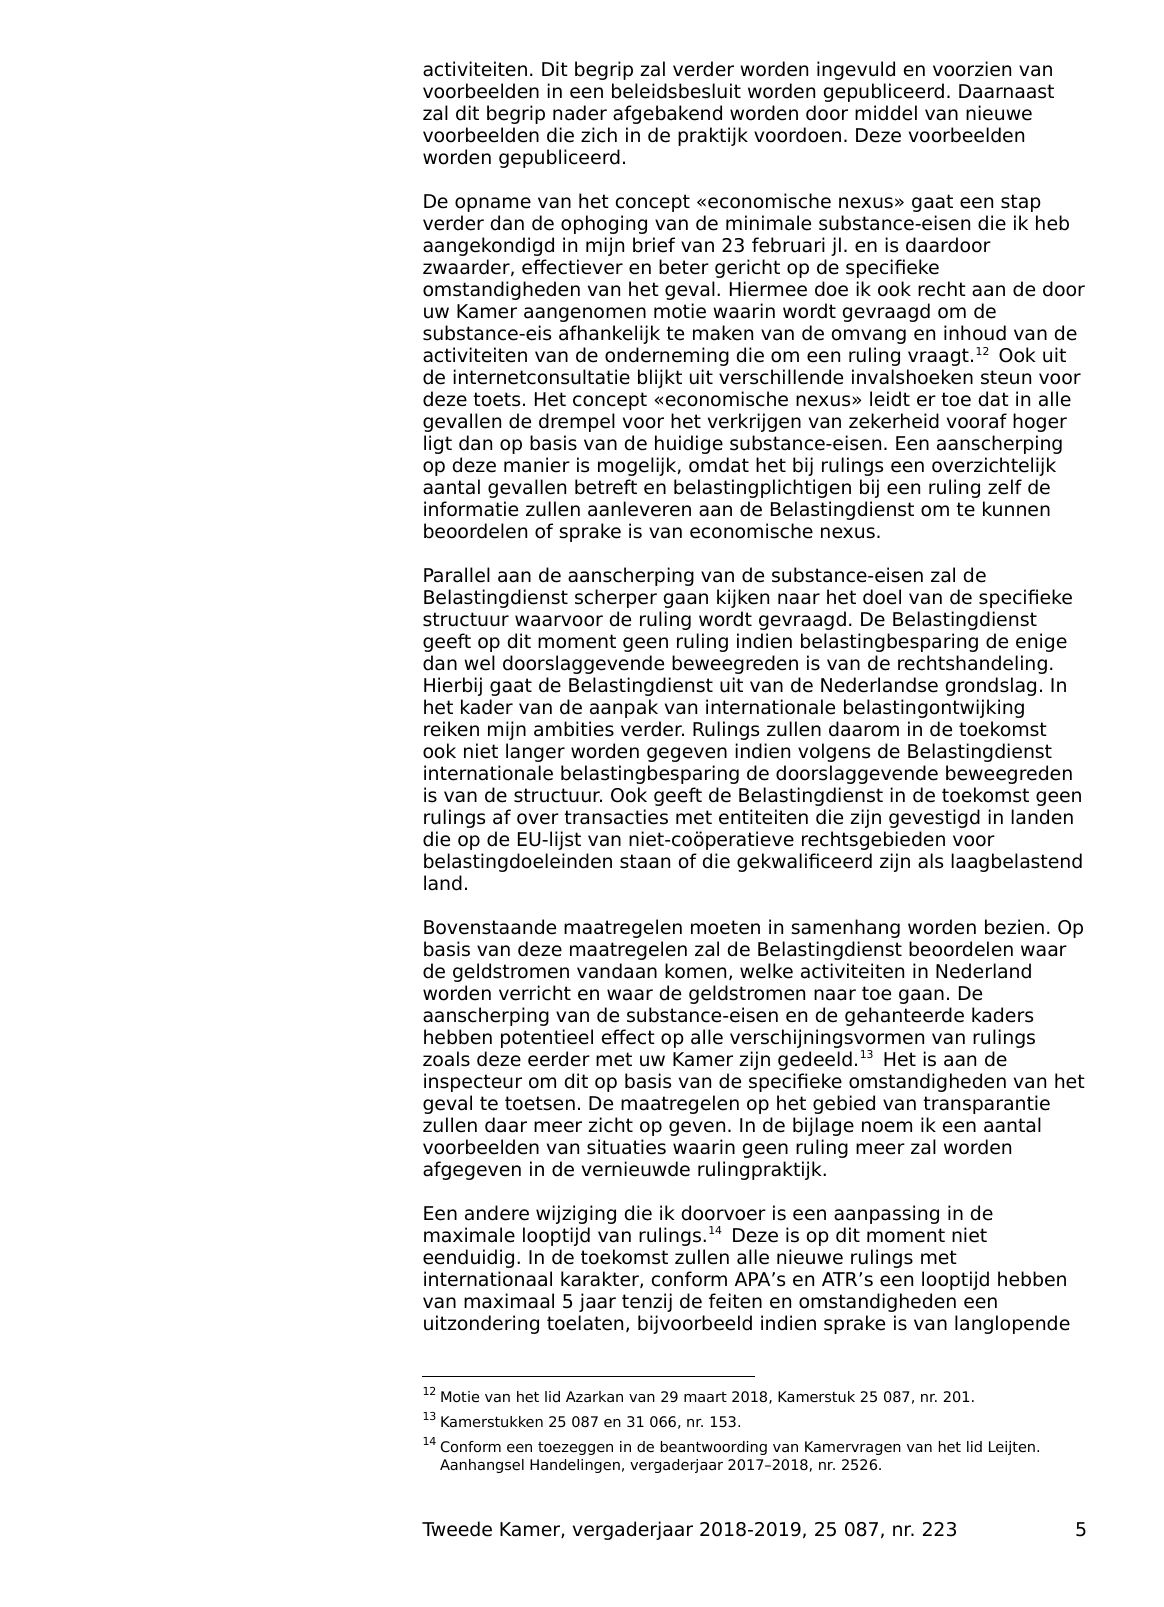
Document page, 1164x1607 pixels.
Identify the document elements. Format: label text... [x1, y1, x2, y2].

text Een andere wijziging die ik doorvoer is een aanpassing in de maximale looptijd van rulings. Deze is op dit moment niet eenduidig. In de toekomst zullen alle nieuwe rulings met internationaal karakter, conform APA’s en ATR’s een looptijd hebben van maximaal 5 jaar tenzij de feiten en omstandigheden een uitzondering toelaten, bijvoorbeeld indien sprake is van langlopende [422, 1203, 1087, 1335]
text Parallel aan de aanscherping van de substance-eisen zal de Belastingdienst scherper gaan kijken naar het doel van de specifieke structuur waarvoor de ruling wordt gevraagd. De Belastingdienst geeft op dit moment geen ruling indien belastingbesparing de enige dan wel doorslaggevende beweegreden is van de rechtshandeling. Hierbij gaat de Belastingdienst uit van de Nederlandse grondslag. In het kader van de aanpak van internationale belastingontwijking reiken mijn ambities verder. Rulings zullen daarom in de toekomst ook niet langer worden gegeven indien volgens de Belastingdienst internationale belastingbesparing de doorslaggevende beweegreden is van de structuur. Ook geeft de Belastingdienst in de toekomst geen rulings af over transacties met entiteiten die zijn gevestigd in landen die op de EU-lijst van niet-coöperatieve rechtsgebieden voor belastingdoeleinden staan of die gekwalificeerd zijn als laagbelastend land. [422, 565, 1087, 895]
text Motie van het lid Azarkan van 29 maart 2018, Kamerstuk 25 087, nr. 201. [422, 1385, 1087, 1407]
text Conform een toezeggen in de beantwoording van Kamervragen van het lid Leijten. Aanhangsel Handelingen, vergaderjaar 2017–2018, nr. 2526. [422, 1435, 1087, 1474]
text Kamerstukken 25 087 en 31 066, nr. 153. [422, 1410, 1087, 1432]
text activiteiten. Dit begrip zal verder worden ingevuld en voorzien van voorbeelden in een beleidsbesluit worden gepubliceerd. Daarnaast zal dit begrip nader afgebakend worden door middel van nieuwe voorbeelden die zich in de praktijk voordoen. Deze voorbeelden worden gepubliceerd. [422, 59, 1087, 169]
text Bovenstaande maatregelen moeten in samenhang worden bezien. Op basis van deze maatregelen zal de Belastingdienst beoordelen waar de geldstromen vandaan komen, welke activiteiten in Nederland worden verricht en waar de geldstromen naar toe gaan. De aanscherping van de substance-eisen en de gehanteerde kaders hebben potentieel effect op alle verschijningsvormen van rulings zoals deze eerder met uw Kamer zijn gedeeld. Het is aan de inspecteur om dit op basis van de specifieke omstandigheden van het geval te toetsen. De maatregelen op het gebied van transparantie zullen daar meer zicht op geven. In de bijlage noem ik een aantal voorbeelden van situaties waarin geen ruling meer zal worden afgegeven in de vernieuwde rulingpraktijk. [422, 917, 1087, 1181]
text De opname van het concept «economische nexus» gaat een stap verder dan de ophoging van de minimale substance-eisen die ik heb aangekondigd in mijn brief van 23 februari jl. en is daardoor zwaarder, effectiever en beter gericht op de specifieke omstandigheden van het geval. Hiermee doe ik ook recht aan de door uw Kamer aangenomen motie waarin wordt gevraagd om de substance-eis afhankelijk te maken van de omvang en inhoud van de activiteiten van de onderneming die om een ruling vraagt. Ook uit de internetconsultatie blijkt uit verschillende invalshoeken steun voor deze toets. Het concept «economische nexus» leidt er toe dat in alle gevallen de drempel voor het verkrijgen van zekerheid vooraf hoger ligt dan op basis van de huidige substance-eisen. Een aanscherping op deze manier is mogelijk, omdat het bij rulings een overzichtelijk aantal gevallen betreft en belastingplichtigen bij een ruling zelf de informatie zullen aanleveren aan de Belastingdienst om te kunnen beoordelen of sprake is van economische nexus. [422, 191, 1087, 543]
